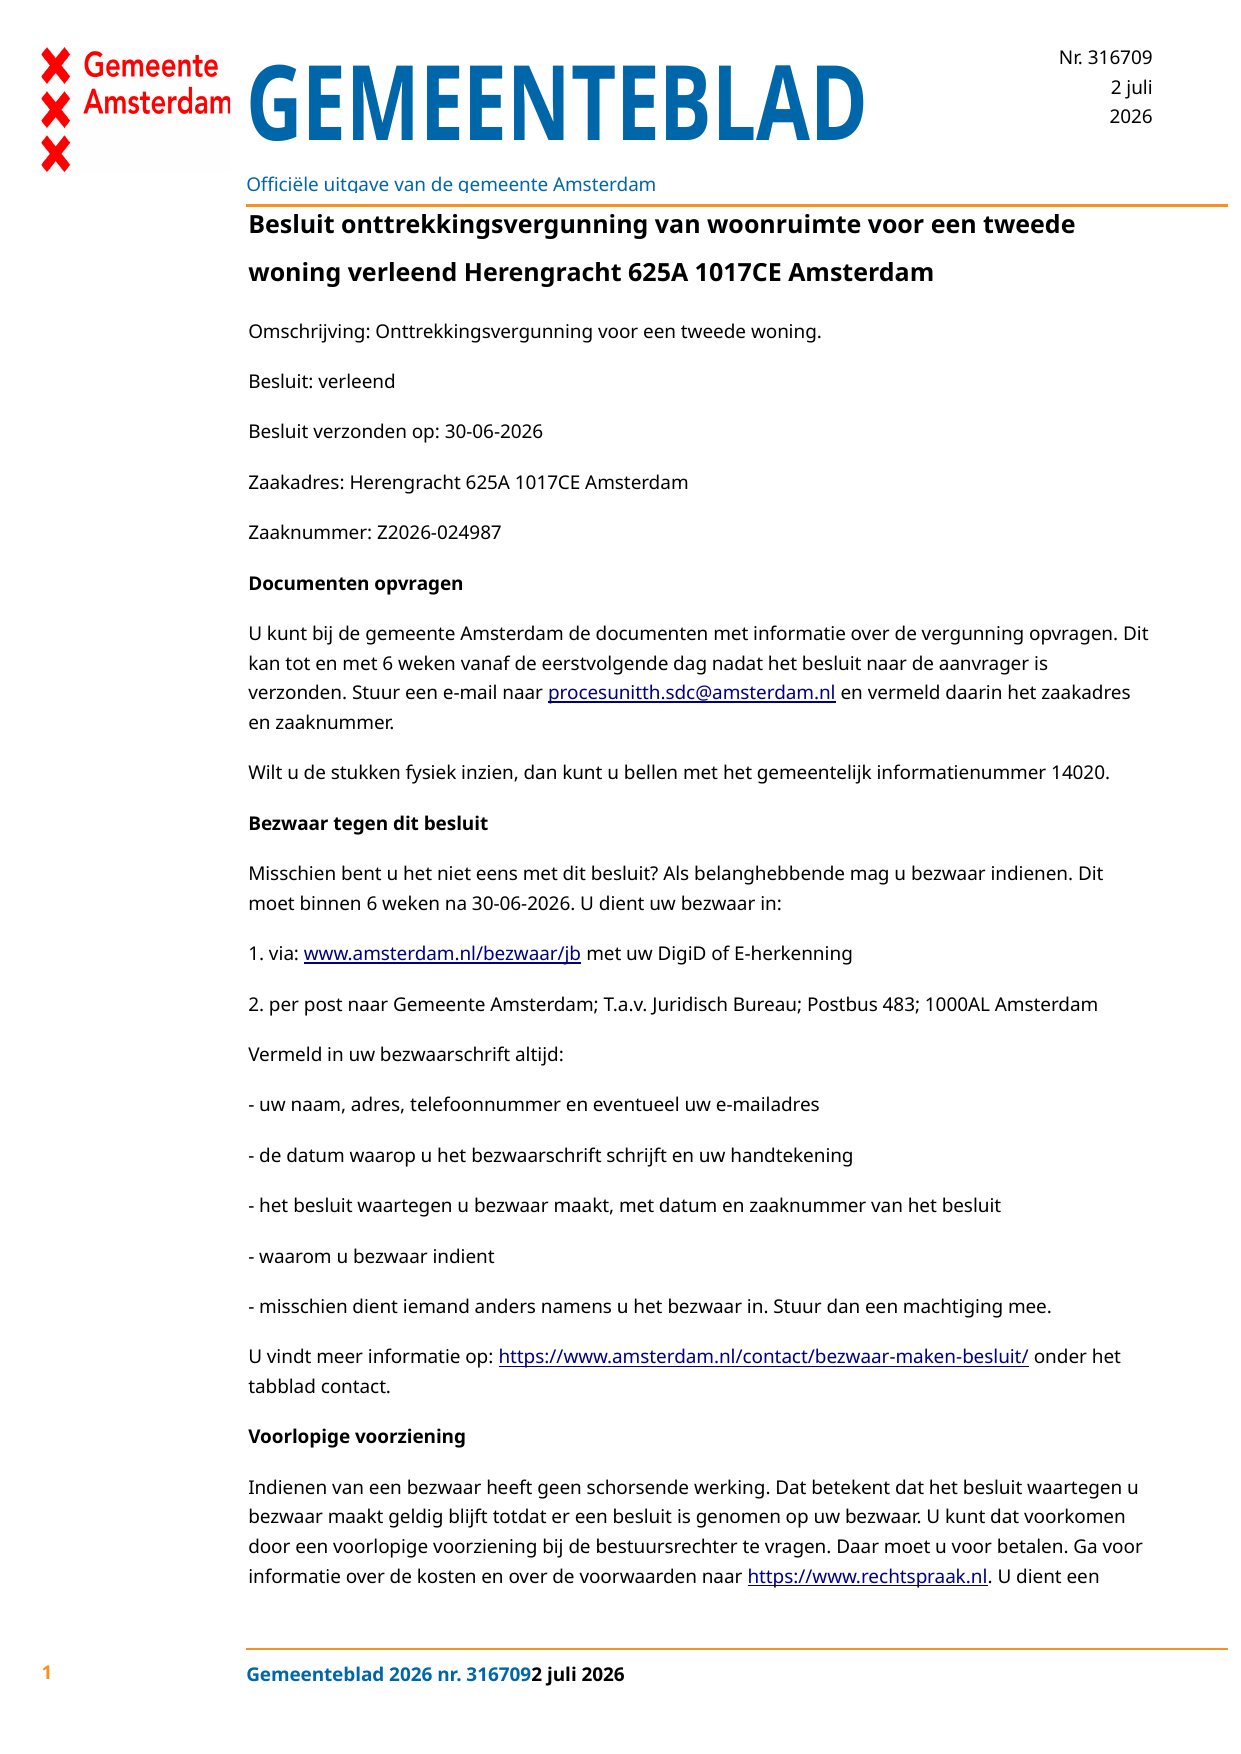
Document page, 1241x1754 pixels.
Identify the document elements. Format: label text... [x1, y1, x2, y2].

text Misschien bent u het niet eens met dit besluit? Als belanghebbende mag u bezwaar indienen. Dit moet binnen 6 weken na 30-06-2026. U dient uw bezwaar in: [248, 860, 1152, 916]
text Zaakadres: Herengracht 625A 1017CE Amsterdam [248, 469, 1152, 495]
text 1. via: www.amsterdam.nl/bezwaar/jb met uw DigiD of E-herkenning [248, 940, 1152, 966]
text U vindt meer informatie op: https://www.amsterdam.nl/contact/bezwaar-maken-besluit/ onder het tabblad contact. [248, 1344, 1152, 1399]
text - waarom u bezwaar indient [248, 1243, 1152, 1269]
text - het besluit waartegen u bezwaar maakt, met datum en zaaknummer van het besluit [248, 1192, 1152, 1218]
text Omschrijving: Onttrekkingsvergunning voor een tweede woning. [248, 318, 1152, 344]
text 2. per post naar Gemeente Amsterdam; T.a.v. Juridisch Bureau; Postbus 483; 1000AL Amsterdam [248, 991, 1152, 1017]
text Wilt u de stukken fysiek inzien, dan kunt u bellen met het gemeentelijk informatienummer 14020. [248, 759, 1152, 785]
text Zaaknummer: Z2026-024987 [248, 519, 1152, 545]
text Vermeld in uw bezwaarschrift altijd: [248, 1041, 1152, 1067]
text Bezwaar tegen dit besluit [248, 810, 1152, 836]
text Documenten opvragen [248, 570, 1152, 596]
text - uw naam, adres, telefoonnummer en eventueel uw e-mailadres [248, 1092, 1152, 1117]
text U kunt bij de gemeente Amsterdam de documenten met informatie over de vergunning opvragen. Dit kan tot en met 6 weken vanaf de eerstvolgende dag nadat het besluit naar de aanvrager is verzonden. Stuur een e-mail naar procesunitth.sdc@amsterdam.nl en vermeld daarin het zaakadres en zaaknummer. [248, 620, 1152, 735]
text Besluit verzonden op: 30-06-2026 [248, 419, 1152, 444]
text - de datum waarop u het bezwaarschrift schrijft en uw handtekening [248, 1142, 1152, 1168]
picture [41, 47, 231, 172]
text Indienen van een bezwaar heeft geen schorsende werking. Dat betekent dat het besluit waartegen u bezwaar maakt geldig blijft totdat er een besluit is genomen op uw bezwaar. U kunt dat voorkomen door een voorlopige voorziening bij de bestuursrechter te vragen. Daar moet u voor betalen. Ga voor informatie over de kosten en over de voorwaarden naar https://www.rechtspraak.nl. U dient een [248, 1474, 1152, 1589]
text - misschien dient iemand anders namens u het bezwaar in. Stuur dan een machtiging mee. [248, 1293, 1152, 1319]
text Besluit onttrekkingsvergunning van woonruimte voor een tweede woning verleend Herengracht 625A 1017CE Amsterdam [248, 207, 1152, 288]
text Besluit: verleend [248, 368, 1152, 394]
text Voorlopige voorziening [248, 1424, 1152, 1449]
